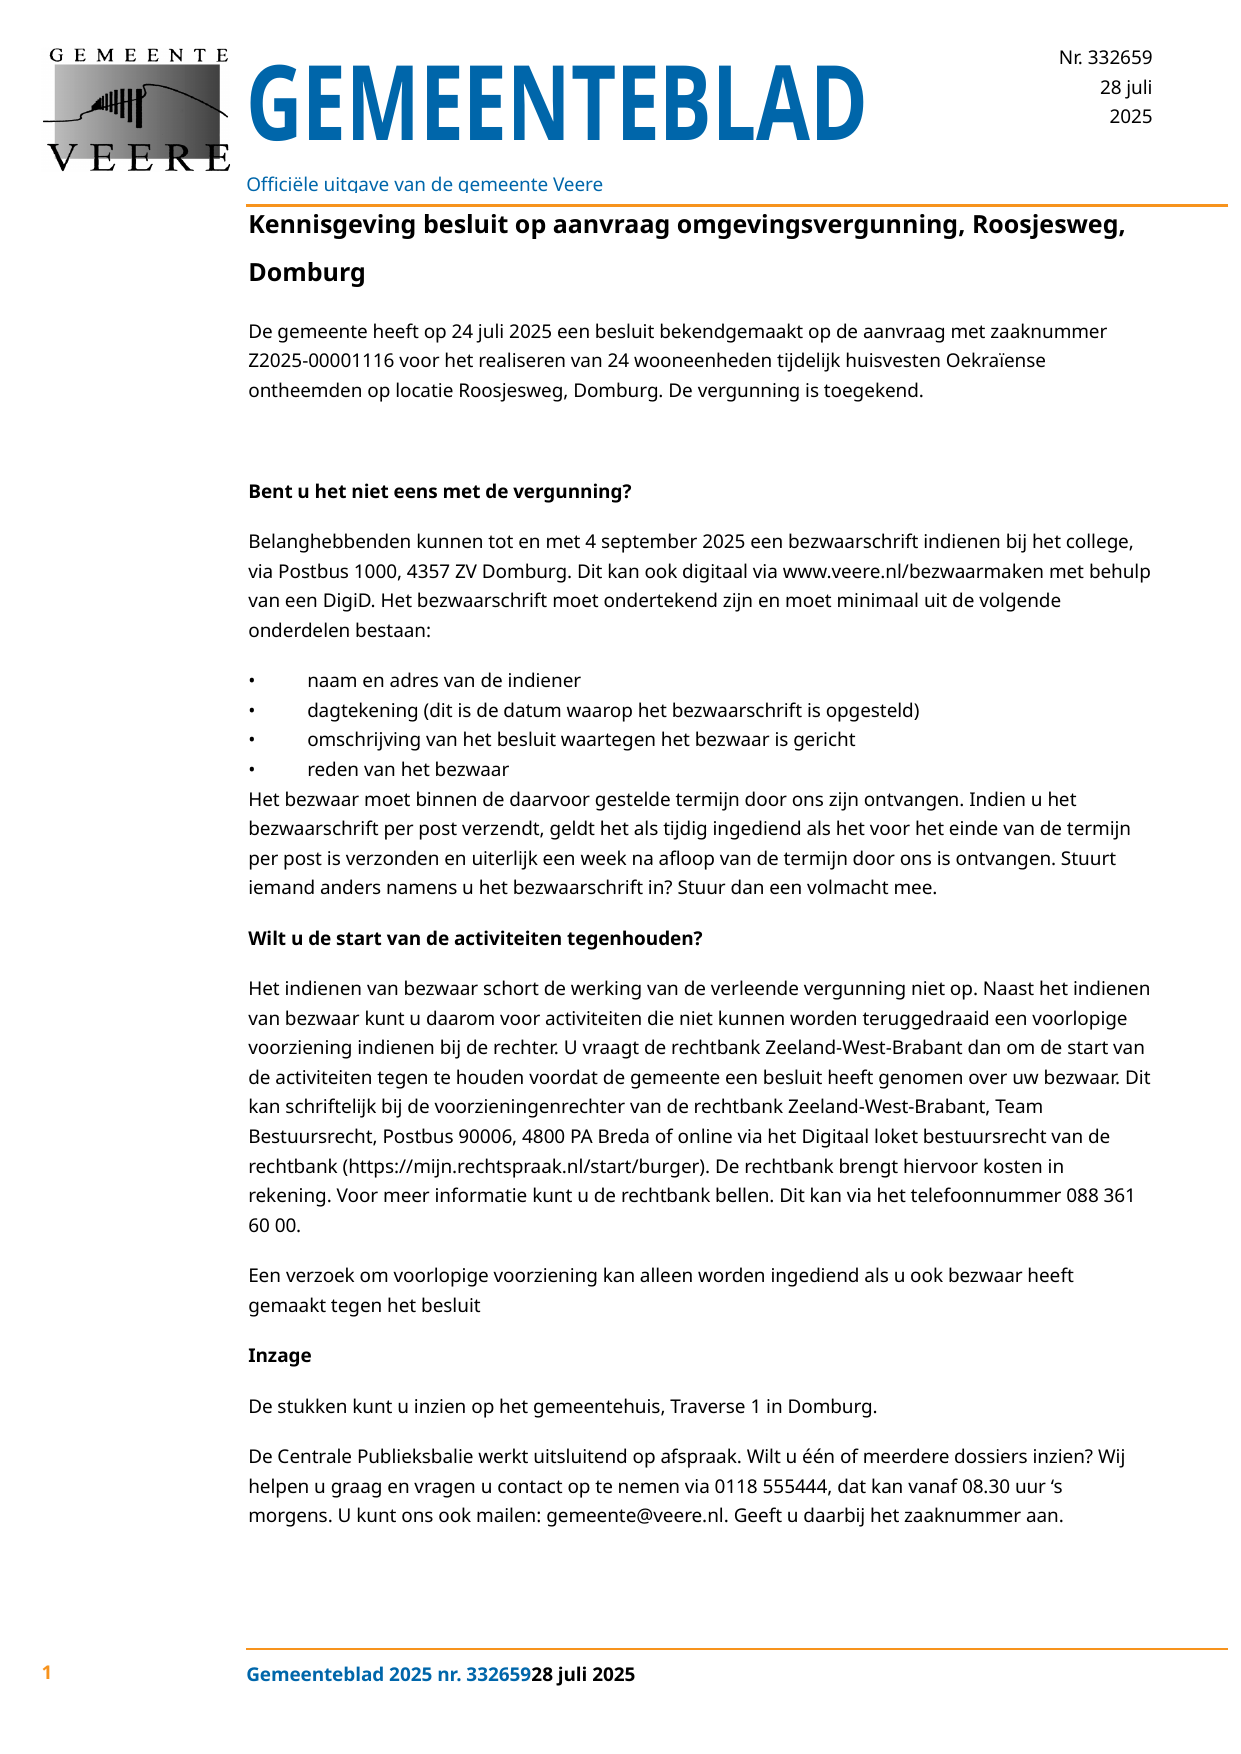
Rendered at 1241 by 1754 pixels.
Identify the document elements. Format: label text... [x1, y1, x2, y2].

text Bent u het niet eens met de vergunning? [248, 478, 1152, 504]
list reden van het bezwaar [248, 756, 1152, 782]
text Kennisgeving besluit op aanvraag omgevingsvergunning, Roosjesweg, Domburg [248, 207, 1152, 288]
picture [41, 47, 231, 172]
text Inzage [248, 1342, 1152, 1368]
text Een verzoek om voorlopige voorziening kan alleen worden ingediend als u ook bezwaar heeft gemaakt tegen het besluit [248, 1262, 1152, 1318]
text Het indienen van bezwaar schort de werking van de verleende vergunning niet op. Naast het indienen van bezwaar kunt u daarom voor activiteiten die niet kunnen worden teruggedraaid een voorlopige voorziening indienen bij de rechter. U vraagt de rechtbank Zeeland-West-Brabant dan om de start van de activiteiten tegen te houden voordat de gemeente een besluit heeft genomen over uw bezwaar. Dit kan schriftelijk bij de voorzieningenrechter van de rechtbank Zeeland-West-Brabant, Team Bestuursrecht, Postbus 90006, 4800 PA Breda of online via het Digitaal loket bestuursrecht van de rechtbank (https://mijn.rechtspraak.nl/start/burger). De rechtbank brengt hiervoor kosten in rekening. Voor meer informatie kunt u de rechtbank bellen. Dit kan via het telefoonnummer 088 361 60 00. [248, 975, 1152, 1238]
text Belanghebbenden kunnen tot en met 4 september 2025 een bezwaarschrift indienen bij het college, via Postbus 1000, 4357 ZV Domburg. Dit kan ook digitaal via www.veere.nl/bezwaarmaken met behulp van een DigiD. Het bezwaarschrift moet ondertekend zijn en moet minimaal uit de volgende onderdelen bestaan: [248, 528, 1152, 643]
text De Centrale Publieksbalie werkt uitsluitend op afspraak. Wilt u één of meerdere dossiers inzien? Wij helpen u graag en vragen u contact op te nemen via 0118 555444, dat kan vanaf 08.30 uur ‘s morgens. U kunt ons ook mailen: gemeente@veere.nl. Geeft u daarbij het zaaknummer aan. [248, 1443, 1152, 1528]
list omschrijving van het besluit waartegen het bezwaar is gericht [248, 727, 1152, 752]
text Het bezwaar moet binnen de daarvoor gestelde termijn door ons zijn ontvangen. Indien u het bezwaarschrift per post verzendt, geldt het als tijdig ingediend als het voor het einde van de termijn per post is verzonden en uiterlijk een week na afloop van de termijn door ons is ontvangen. Stuurt iemand anders namens u het bezwaarschrift in? Stuur dan een volmacht mee. [248, 786, 1152, 900]
text De gemeente heeft op 24 juli 2025 een besluit bekendgemaakt op de aanvraag met zaaknummer Z2025-00001116 voor het realiseren van 24 wooneenheden tijdelijk huisvesten Oekraïense ontheemden op locatie Roosjesweg, Domburg. De vergunning is toegekend. [248, 318, 1152, 403]
list dagtekening (dit is de datum waarop het bezwaarschrift is opgesteld) [248, 697, 1152, 723]
text De stukken kunt u inzien op het gemeentehuis, Traverse 1 in Domburg. [248, 1393, 1152, 1419]
list naam en adres van de indiener [248, 667, 1152, 693]
text Wilt u de start van de activiteiten tegenhouden? [248, 925, 1152, 951]
